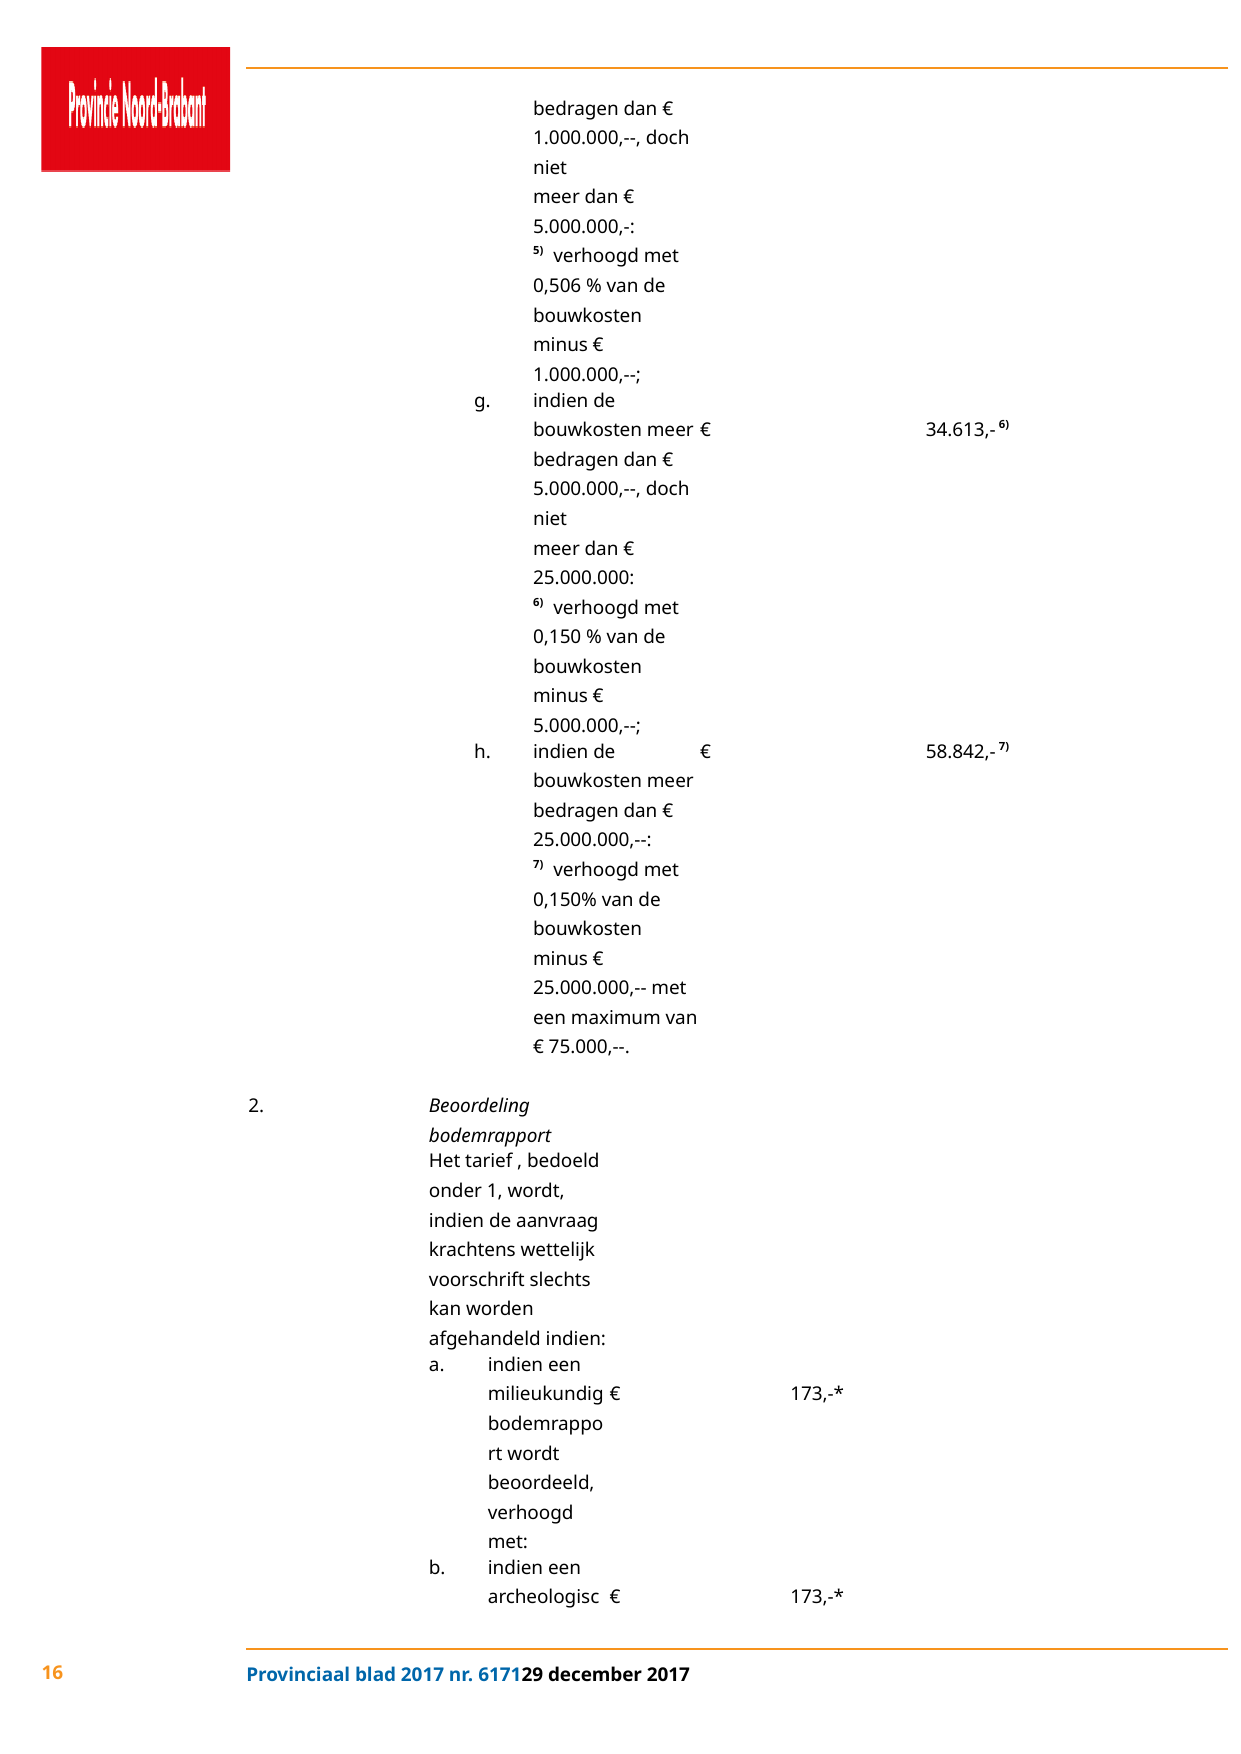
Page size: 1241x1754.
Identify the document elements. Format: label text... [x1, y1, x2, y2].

table_cell [248, 1148, 429, 1351]
table_cell € [609, 1554, 790, 1609]
table_cell [926, 95, 1152, 387]
table_cell Het tarief , bedoeld onder 1, wordt, indien de aanvraag krachtens wettelijk voorschrift slechts kan worden afgehandeld indien: [429, 1148, 609, 1351]
table_cell 173,-* [790, 1554, 971, 1609]
table_cell [248, 95, 474, 387]
table_cell indien een archeologisc [429, 1554, 609, 1609]
table_header [790, 1093, 971, 1148]
picture [41, 47, 231, 172]
table_cell 34.613,- 6) [926, 387, 1152, 738]
table_cell [700, 95, 926, 387]
table_cell € [609, 1351, 790, 1554]
table_cell [248, 1554, 429, 1609]
table_header Beoordeling bodemrapport [429, 1093, 609, 1148]
table_cell [248, 1351, 429, 1554]
table_cell indien een milieukundig bodemrapport wordt beoordeeld, verhoogd met: [429, 1351, 609, 1554]
table_cell indien de bouwkosten meer bedragen dan € 25.000.000,--: 7) verhoogd met 0,150% van de bouwkosten minus € 25.000.000,-- met een maximum van € 75.000,--. [474, 738, 700, 1059]
table_cell indien de bouwkosten meer bedragen dan € 5.000.000,--, doch niet meer dan € 25.000.000: 6) verhoogd met 0,150 % van de bouwkosten minus € 5.000.000,--; [474, 387, 700, 738]
table_cell [248, 738, 474, 1059]
table_cell [609, 1148, 790, 1351]
table_cell bedragen dan € 1.000.000,--, doch niet meer dan € 5.000.000,-: 5) verhoogd met 0,506 % van de bouwkosten minus € 1.000.000,--; [474, 95, 700, 387]
table_header 2. [248, 1093, 429, 1148]
table_cell 58.842,- 7) [926, 738, 1152, 1059]
table_cell [790, 1148, 971, 1351]
table_cell € [700, 738, 926, 1059]
table_cell 173,-* [790, 1351, 971, 1554]
table_cell [248, 387, 474, 738]
table_header [609, 1093, 790, 1148]
table_cell € [700, 387, 926, 738]
